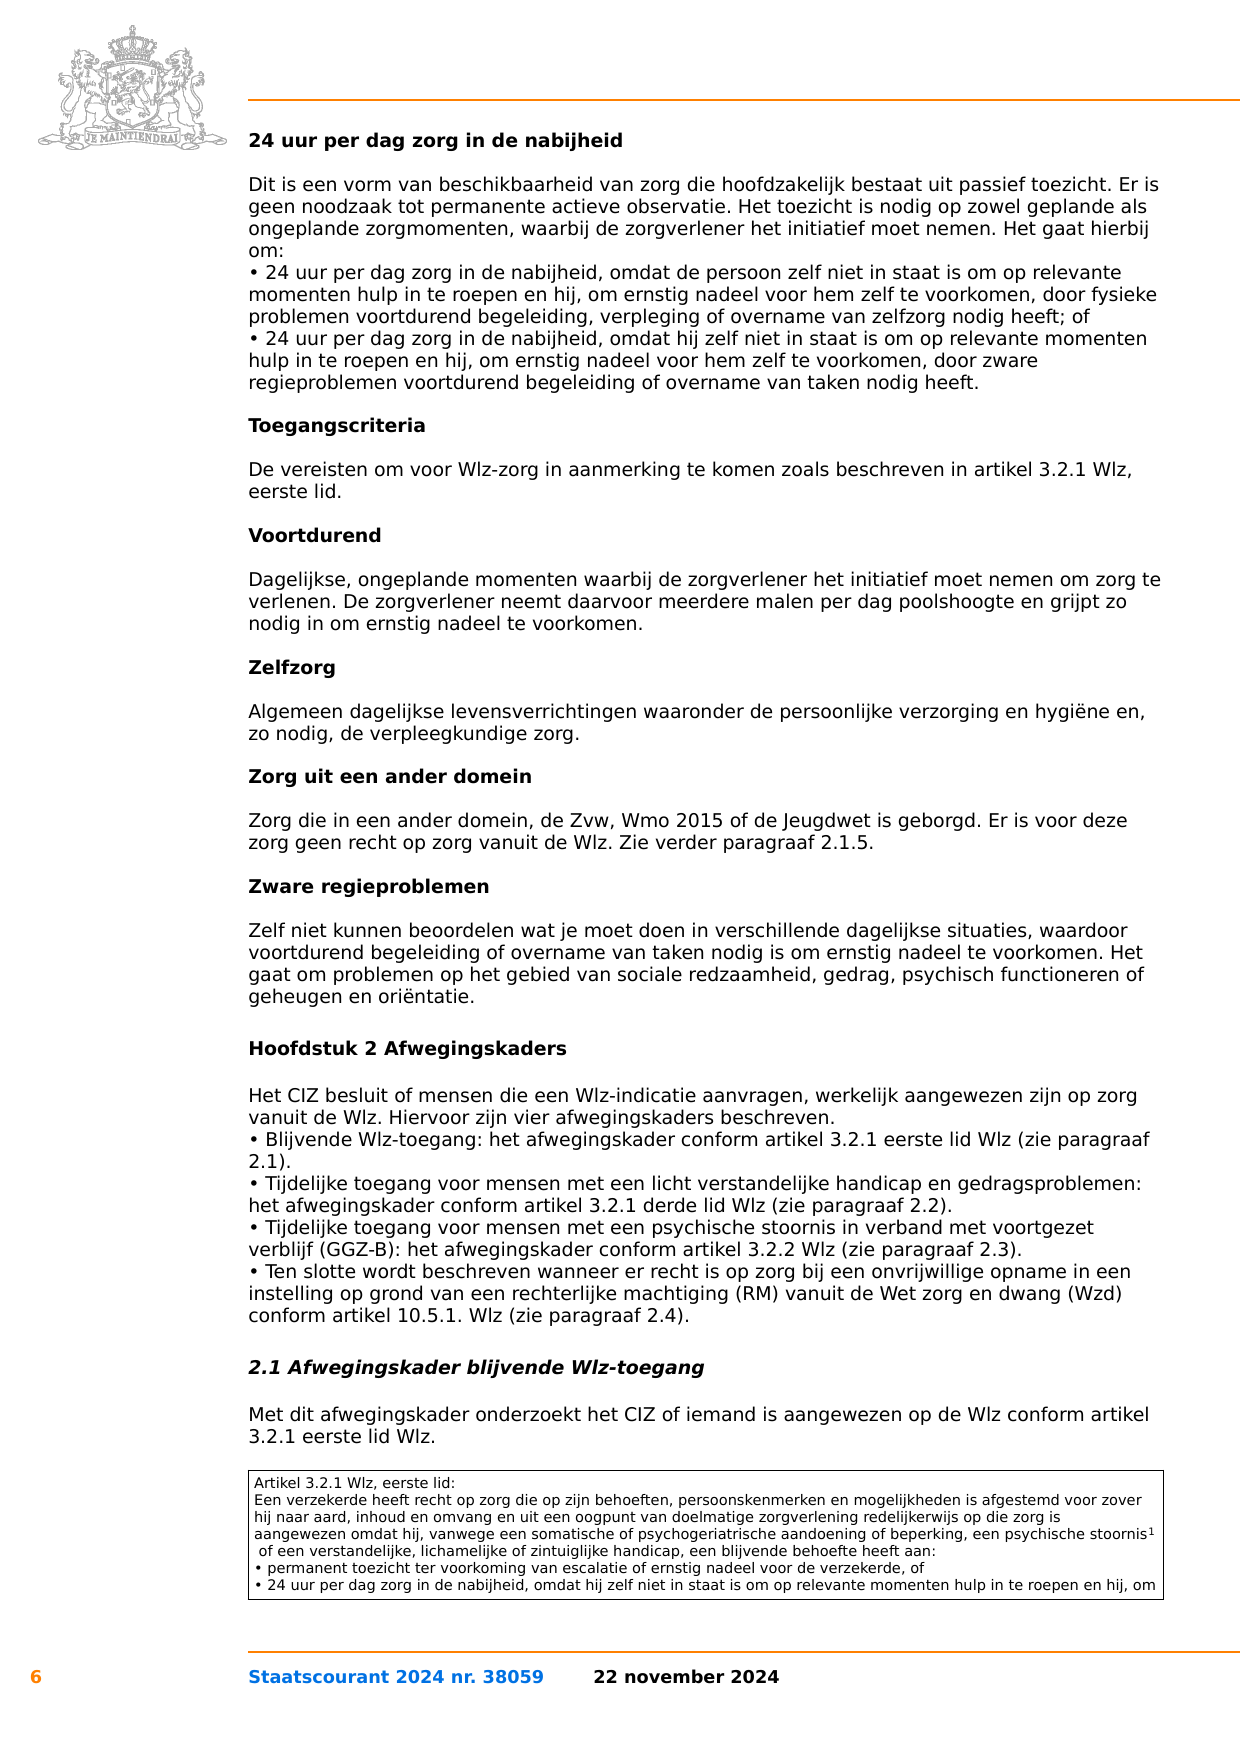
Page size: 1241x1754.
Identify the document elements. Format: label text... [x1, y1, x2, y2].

text Het CIZ besluit of mensen die een Wlz-indicatie aanvragen, werkelijk aangewezen zijn op zorg vanuit de Wlz. Hiervoor zijn vier afwegingskaders beschreven. [248, 1085, 1163, 1129]
subtitle Zorg uit een ander domein [248, 766, 1163, 788]
subtitle 24 uur per dag zorg in de nabijheid [248, 130, 1163, 152]
subtitle Hoofdstuk 2 Afwegingskaders [248, 1038, 1163, 1060]
subtitle Voortdurend [248, 525, 1163, 547]
subtitle Zware regieproblemen [248, 876, 1163, 898]
text Zelf niet kunnen beoordelen wat je moet doen in verschillende dagelijkse situaties, waardoor voortdurend begeleiding of overname van taken nodig is om ernstig nadeel te voorkomen. Het gaat om problemen op het gebied van sociale redzaamheid, gedrag, psychisch functioneren of geheugen en oriëntatie. [248, 920, 1163, 1008]
text Zorg die in een ander domein, de Zvw, Wmo 2015 of de Jeugdwet is geborgd. Er is voor deze zorg geen recht op zorg vanuit de Wlz. Zie verder paragraaf 2.1.5. [248, 810, 1163, 854]
text • 24 uur per dag zorg in de nabijheid, omdat de persoon zelf niet in staat is om op relevante momenten hulp in te roepen en hij, om ernstig nadeel voor hem zelf te voorkomen, door fysieke problemen voortdurend begeleiding, verpleging of overname van zelfzorg nodig heeft; of [248, 262, 1163, 328]
text • 24 uur per dag zorg in de nabijheid, omdat hij zelf niet in staat is om op relevante momenten hulp in te roepen en hij, om ernstig nadeel voor hem zelf te voorkomen, door zware regieproblemen voortdurend begeleiding of overname van taken nodig heeft. [248, 328, 1163, 393]
text Dagelijkse, ongeplande momenten waarbij de zorgverlener het initiatief moet nemen om zorg te verlenen. De zorgverlener neemt daarvoor meerdere malen per dag poolshoogte en grijpt zo nodig in om ernstig nadeel te voorkomen. [248, 569, 1163, 635]
text • Ten slotte wordt beschreven wanneer er recht is op zorg bij een onvrijwillige opname in een instelling op grond van een rechterlijke machtiging (RM) vanuit de Wet zorg en dwang (Wzd) conform artikel 10.5.1. Wlz (zie paragraaf 2.4). [248, 1261, 1163, 1327]
subtitle 2.1 Afwegingskader blijvende Wlz-toegang [248, 1357, 1163, 1379]
table_header Artikel 3.2.1 Wlz, eerste lid: Een verzekerde heeft recht op zorg die op zijn behoeften, persoonskenmerken en mogelijkheden is afgestemd voor zover hij naar aard, inhoud en omvang en uit een oogpunt van doelmatige zorgverlening redelijkerwijs op die zorg is aangewezen omdat hij, vanwege een somatische of psychogeriatrische aandoening of beperking, een psychische stoornis1 of een verstandelijke, lichamelijke of zintuiglijke handicap, een blijvende behoefte heeft aan: • permanent toezicht ter voorkoming van escalatie of ernstig nadeel voor de verzekerde, of • 24 uur per dag zorg in de nabijheid, omdat hij zelf niet in staat is om op relevante momenten hulp in te roepen en hij, om [249, 1471, 1163, 1599]
text Met dit afwegingskader onderzoekt het CIZ of iemand is aangewezen op de Wlz conform artikel 3.2.1 eerste lid Wlz. [248, 1404, 1163, 1448]
text • Blijvende Wlz-toegang: het afwegingskader conform artikel 3.2.1 eerste lid Wlz (zie paragraaf 2.1). [248, 1129, 1163, 1173]
picture [38, 25, 227, 150]
text De vereisten om voor Wlz-zorg in aanmerking te komen zoals beschreven in artikel 3.2.1 Wlz, eerste lid. [248, 459, 1163, 503]
text Dit is een vorm van beschikbaarheid van zorg die hoofdzakelijk bestaat uit passief toezicht. Er is geen noodzaak tot permanente actieve observatie. Het toezicht is nodig op zowel geplande als ongeplande zorgmomenten, waarbij de zorgverlener het initiatief moet nemen. Het gaat hierbij om: [248, 174, 1163, 262]
subtitle Zelfzorg [248, 657, 1163, 679]
text • Tijdelijke toegang voor mensen met een psychische stoornis in verband met voortgezet verblijf (GGZ-B): het afwegingskader conform artikel 3.2.2 Wlz (zie paragraaf 2.3). [248, 1217, 1163, 1261]
subtitle Toegangscriteria [248, 415, 1163, 437]
text Algemeen dagelijkse levensverrichtingen waaronder de persoonlijke verzorging en hygiëne en, zo nodig, de verpleegkundige zorg. [248, 701, 1163, 744]
text • Tijdelijke toegang voor mensen met een licht verstandelijke handicap en gedragsproblemen: het afwegingskader conform artikel 3.2.1 derde lid Wlz (zie paragraaf 2.2). [248, 1173, 1163, 1217]
